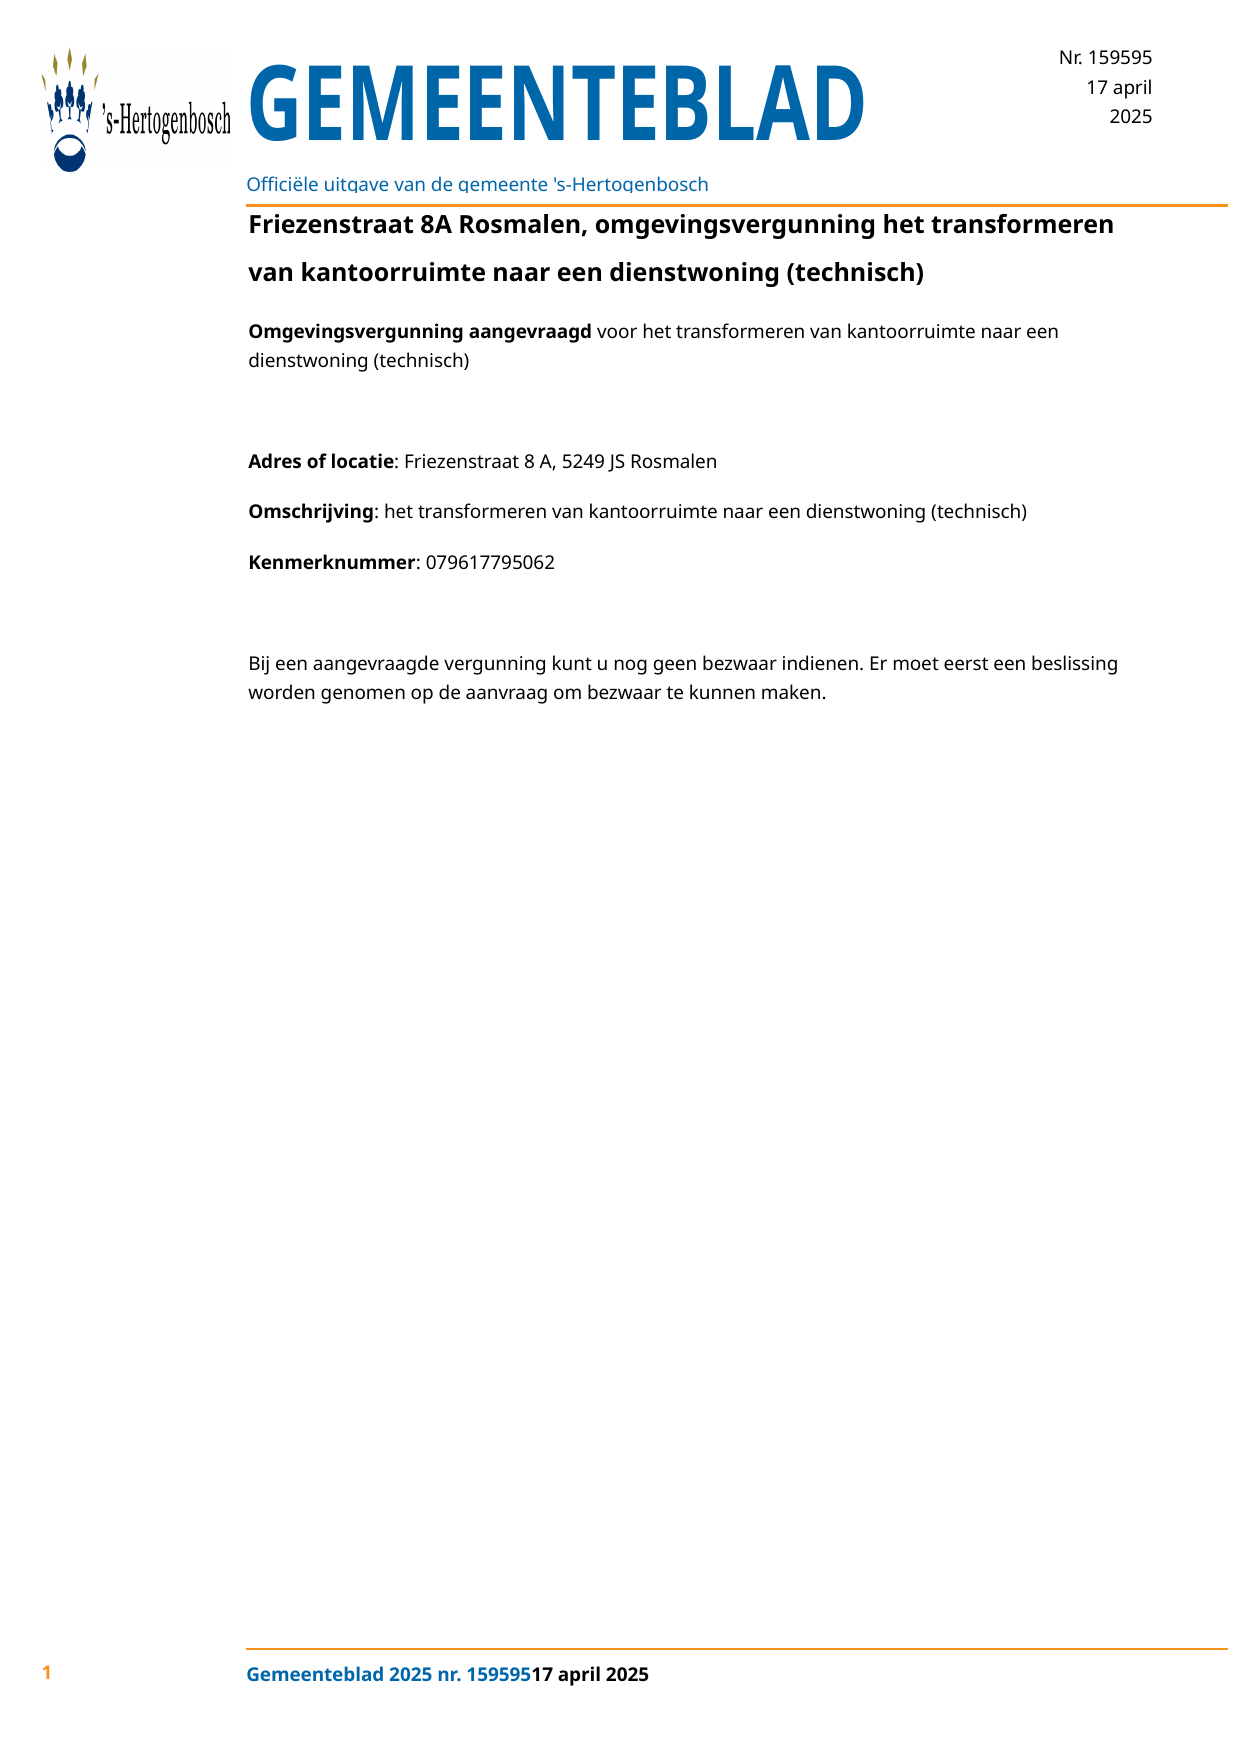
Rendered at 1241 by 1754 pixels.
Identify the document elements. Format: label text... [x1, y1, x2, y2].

text Friezenstraat 8A Rosmalen, omgevingsvergunning het transformeren van kantoorruimte naar een dienstwoning (technisch) [248, 207, 1152, 288]
text Kenmerknummer: 079617795062 [248, 549, 1152, 575]
text Omschrijving: het transformeren van kantoorruimte naar een dienstwoning (technisch) [248, 499, 1152, 524]
picture [41, 47, 231, 172]
text Adres of locatie: Friezenstraat 8 A, 5249 JS Rosmalen [248, 448, 1152, 474]
text Omgevingsvergunning aangevraagd voor het transformeren van kantoorruimte naar een dienstwoning (technisch) [248, 318, 1152, 373]
text Bij een aangevraagde vergunning kunt u nog geen bezwaar indienen. Er moet eerst een beslissing worden genomen op de aanvraag om bezwaar te kunnen maken. [248, 650, 1152, 705]
